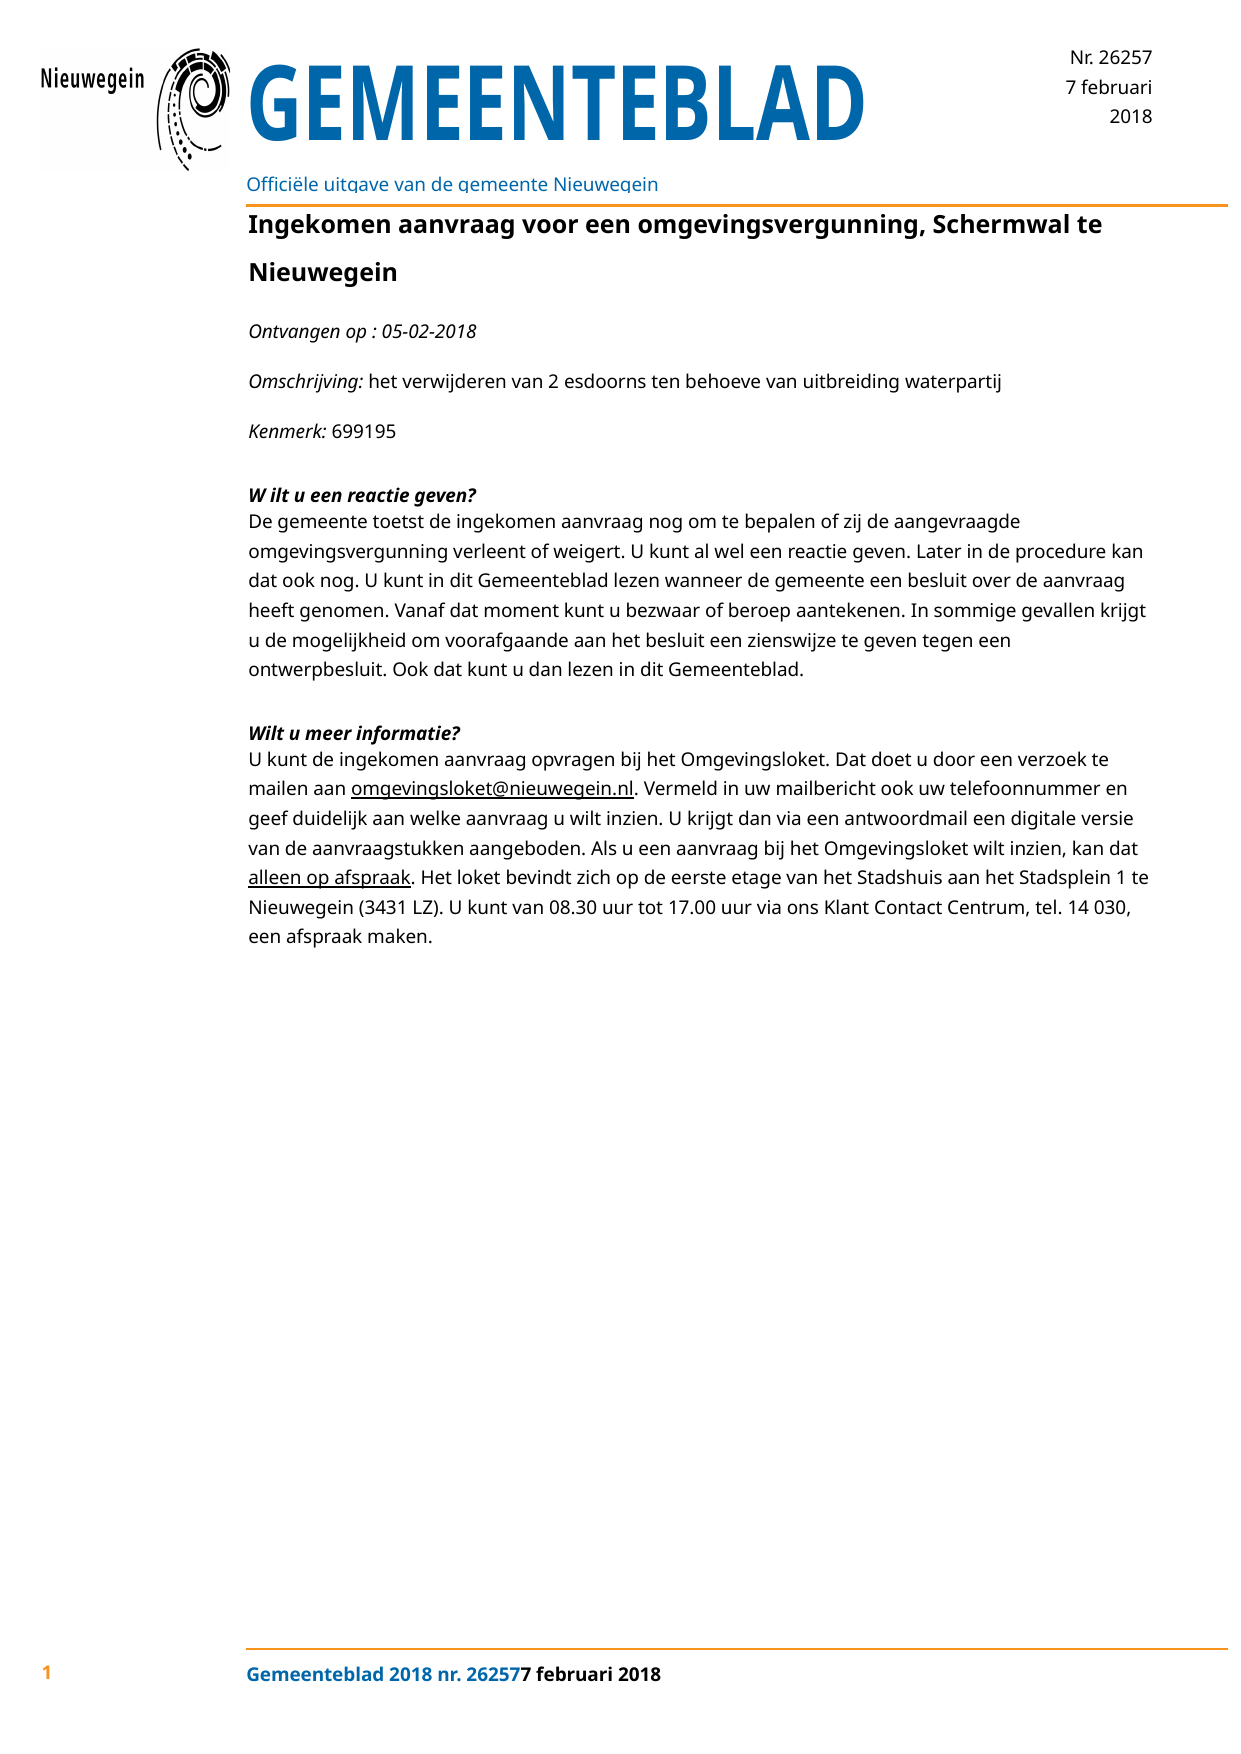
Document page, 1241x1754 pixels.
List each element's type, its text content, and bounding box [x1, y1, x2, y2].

text U kunt de ingekomen aanvraag opvragen bij het Omgevingsloket. Dat doet u door een verzoek te mailen aan omgevingsloket@nieuwegein.nl. Vermeld in uw mailbericht ook uw telefoonnummer en geef duidelijk aan welke aanvraag u wilt inzien. U krijgt dan via een antwoordmail een digitale versie van de aanvraagstukken aangeboden. Als u een aanvraag bij het Omgevingsloket wilt inzien, kan dat alleen op afspraak. Het loket bevindt zich op de eerste etage van het Stadshuis aan het Stadsplein 1 te Nieuwegein (3431 LZ). U kunt van 08.30 uur tot 17.00 uur via ons Klant Contact Centrum, tel. 14 030, een afspraak maken. [248, 746, 1152, 949]
text Omschrijving: het verwijderen van 2 esdoorns ten behoeve van uitbreiding waterpartij [248, 368, 1152, 394]
text Ontvangen op : 05-02-2018 [248, 318, 1152, 344]
picture [41, 47, 231, 172]
text Ingekomen aanvraag voor een omgevingsvergunning, Schermwal te Nieuwegein [248, 207, 1152, 288]
text Kenmerk: 699195 [248, 419, 1152, 444]
text Wilt u meer informatie? [248, 720, 1152, 746]
text De gemeente toetst de ingekomen aanvraag nog om te bepalen of zij de aangevraagde omgevingsvergunning verleent of weigert. U kunt al wel een reactie geven. Later in de procedure kan dat ook nog. U kunt in dit Gemeenteblad lezen wanneer de gemeente een besluit over de aanvraag heeft genomen. Vanaf dat moment kunt u bezwaar of beroep aantekenen. In sommige gevallen krijgt u de mogelijkheid om voorafgaande aan het besluit een zienswijze te geven tegen een ontwerpbesluit. Ook dat kunt u dan lezen in dit Gemeenteblad. [248, 508, 1152, 682]
text W ilt u een reactie geven? [248, 483, 1152, 508]
